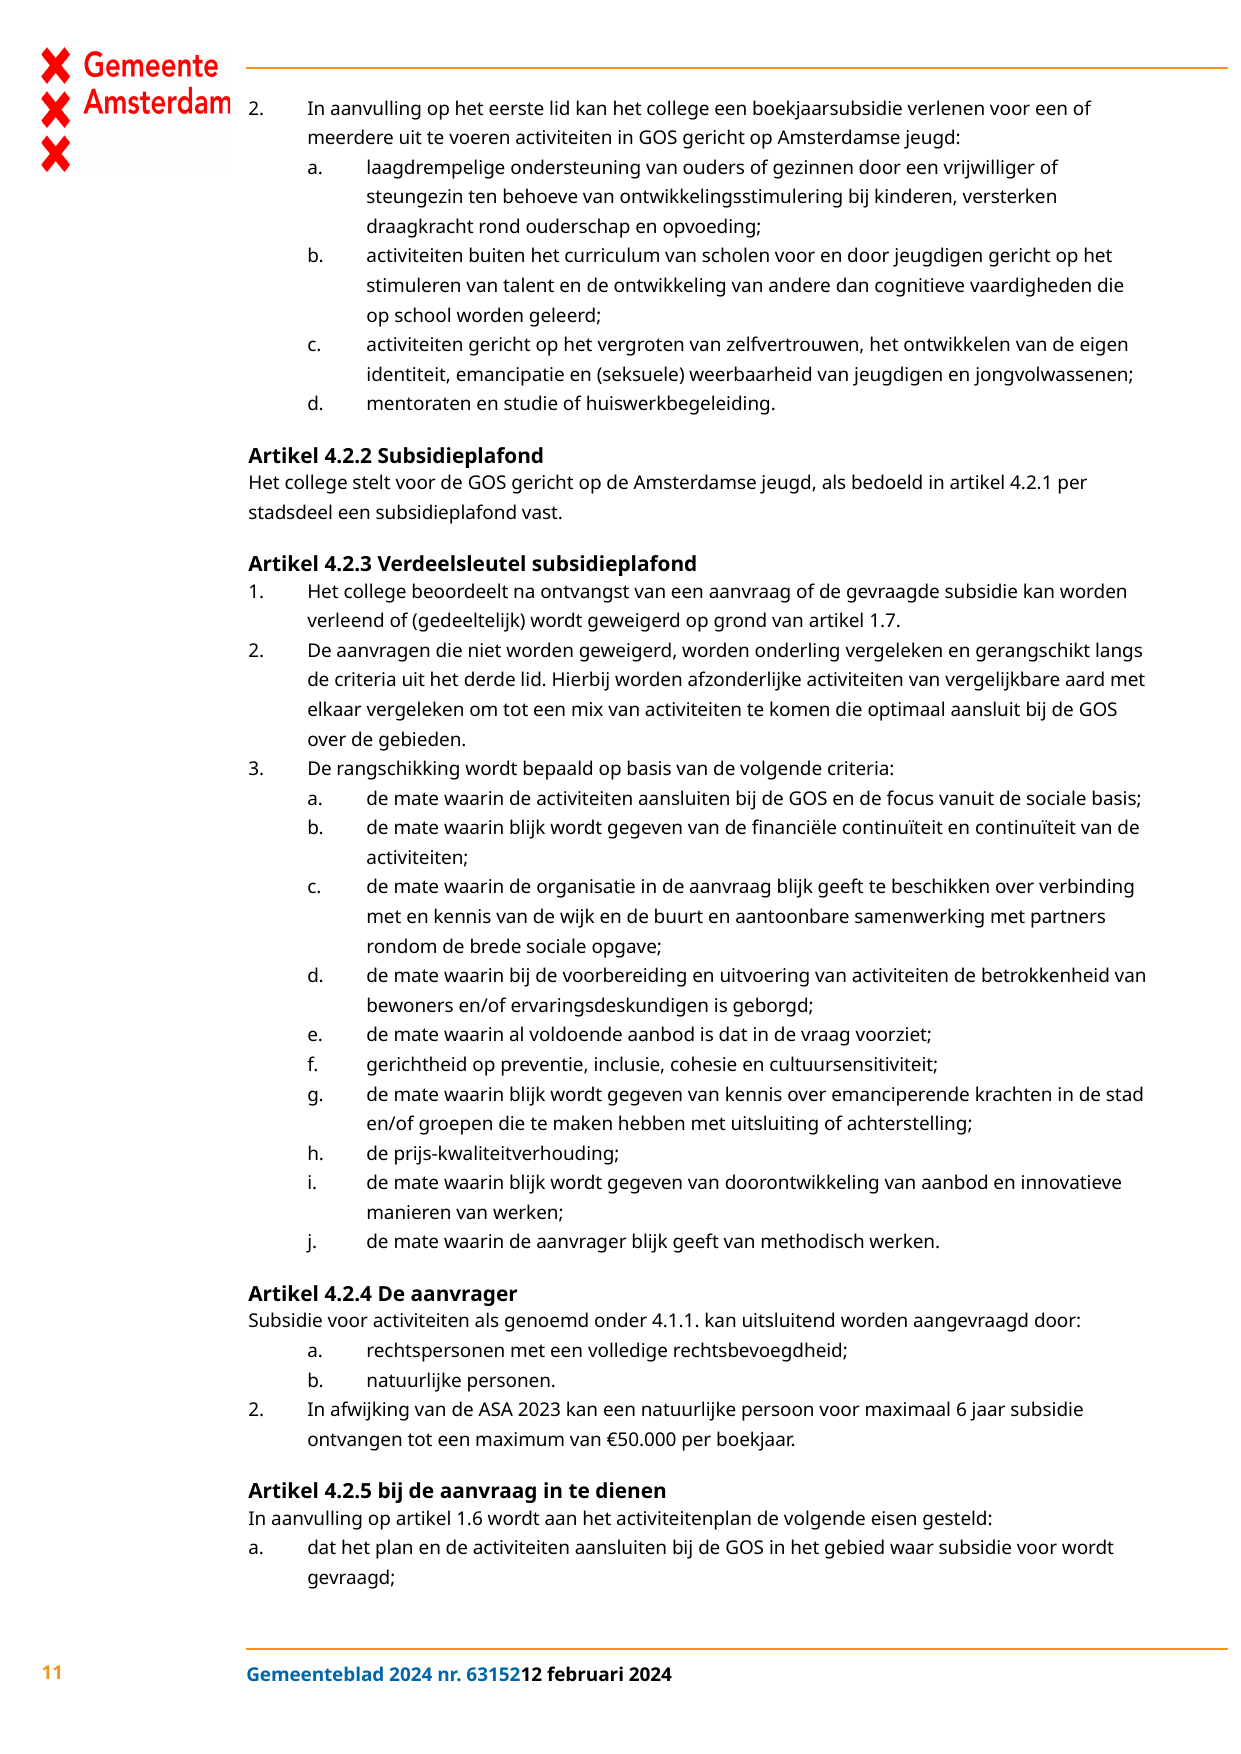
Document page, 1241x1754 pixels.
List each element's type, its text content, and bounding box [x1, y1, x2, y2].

list de mate waarin blijk wordt gegeven van de financiële continuïteit en continuïteit van de activiteiten; [307, 814, 1152, 870]
text Het college stelt voor de GOS gericht op de Amsterdamse jeugd, als bedoeld in artikel 4.2.1 per stadsdeel een subsidieplafond vast. [248, 469, 1152, 525]
list natuurlijke personen. [307, 1367, 1152, 1392]
list de mate waarin bij de voorbereiding en uitvoering van activiteiten de betrokkenheid van bewoners en/of ervaringsdeskundigen is geborgd; [307, 962, 1152, 1018]
list de mate waarin blijk wordt gegeven van kennis over emanciperende krachten in de stad en/of groepen die te maken hebben met uitsluiting of achterstelling; [307, 1081, 1152, 1136]
list rechtspersonen met een volledige rechtsbevoegdheid; [307, 1337, 1152, 1363]
text Artikel 4.2.4 De aanvrager [248, 1279, 1152, 1308]
text Artikel 4.2.2 Subsidieplafond [248, 441, 1152, 469]
picture [41, 47, 231, 172]
list In aanvulling op het eerste lid kan het college een boekjaarsubsidie verlenen voor een of meerdere uit te voeren activiteiten in GOS gericht op Amsterdamse jeugd: [248, 95, 1152, 150]
text Subsidie voor activiteiten als genoemd onder 4.1.1. kan uitsluitend worden aangevraagd door: [248, 1308, 1152, 1333]
list de mate waarin blijk wordt gegeven van doorontwikkeling van aanbod en innovatieve manieren van werken; [307, 1169, 1152, 1225]
list laagdrempelige ondersteuning van ouders of gezinnen door een vrijwilliger of steungezin ten behoeve van ontwikkelingsstimulering bij kinderen, versterken draagkracht rond ouderschap en opvoeding; [307, 154, 1152, 239]
list Het college beoordeelt na ontvangst van een aanvraag of de gevraagde subsidie kan worden verleend of (gedeeltelijk) wordt geweigerd op grond van artikel 1.7. [248, 578, 1152, 633]
list mentoraten en studie of huiswerkbegeleiding. [307, 391, 1152, 416]
list de mate waarin de organisatie in de aanvraag blijk geeft te beschikken over verbinding met en kennis van de wijk en de buurt en aantoonbare samenwerking met partners rondom de brede sociale opgave; [307, 874, 1152, 959]
list De rangschikking wordt bepaald op basis van de volgende criteria: [248, 755, 1152, 781]
list gerichtheid op preventie, inclusie, cohesie en cultuursensitiviteit; [307, 1051, 1152, 1077]
list De aanvragen die niet worden geweigerd, worden onderling vergeleken en gerangschikt langs de criteria uit het derde lid. Hierbij worden afzonderlijke activiteiten van vergelijkbare aard met elkaar vergeleken om tot een mix van activiteiten te komen die optimaal aansluit bij de GOS over de gebieden. [248, 637, 1152, 752]
list activiteiten gericht op het vergroten van zelfvertrouwen, het ontwikkelen van de eigen identiteit, emancipatie en (seksuele) weerbaarheid van jeugdigen en jongvolwassenen; [307, 331, 1152, 387]
list de mate waarin de activiteiten aansluiten bij de GOS en de focus vanuit de sociale basis; [307, 785, 1152, 811]
list In afwijking van de ASA 2023 kan een natuurlijke persoon voor maximaal 6 jaar subsidie ontvangen tot een maximum van €50.000 per boekjaar. [248, 1396, 1152, 1452]
list de prijs-kwaliteitverhouding; [307, 1140, 1152, 1166]
text Artikel 4.2.5 bij de aanvraag in te dienen [248, 1476, 1152, 1505]
text In aanvulling op artikel 1.6 wordt aan het activiteitenplan de volgende eisen gesteld: [248, 1505, 1152, 1531]
list activiteiten buiten het curriculum van scholen voor en door jeugdigen gericht op het stimuleren van talent en de ontwikkeling van andere dan cognitieve vaardigheden die op school worden geleerd; [307, 243, 1152, 328]
list de mate waarin de aanvrager blijk geeft van methodisch werken. [307, 1229, 1152, 1254]
list dat het plan en de activiteiten aansluiten bij de GOS in het gebied waar subsidie voor wordt gevraagd; [248, 1534, 1152, 1590]
list de mate waarin al voldoende aanbod is dat in de vraag voorziet; [307, 1022, 1152, 1047]
text Artikel 4.2.3 Verdeelsleutel subsidieplafond [248, 549, 1152, 578]
